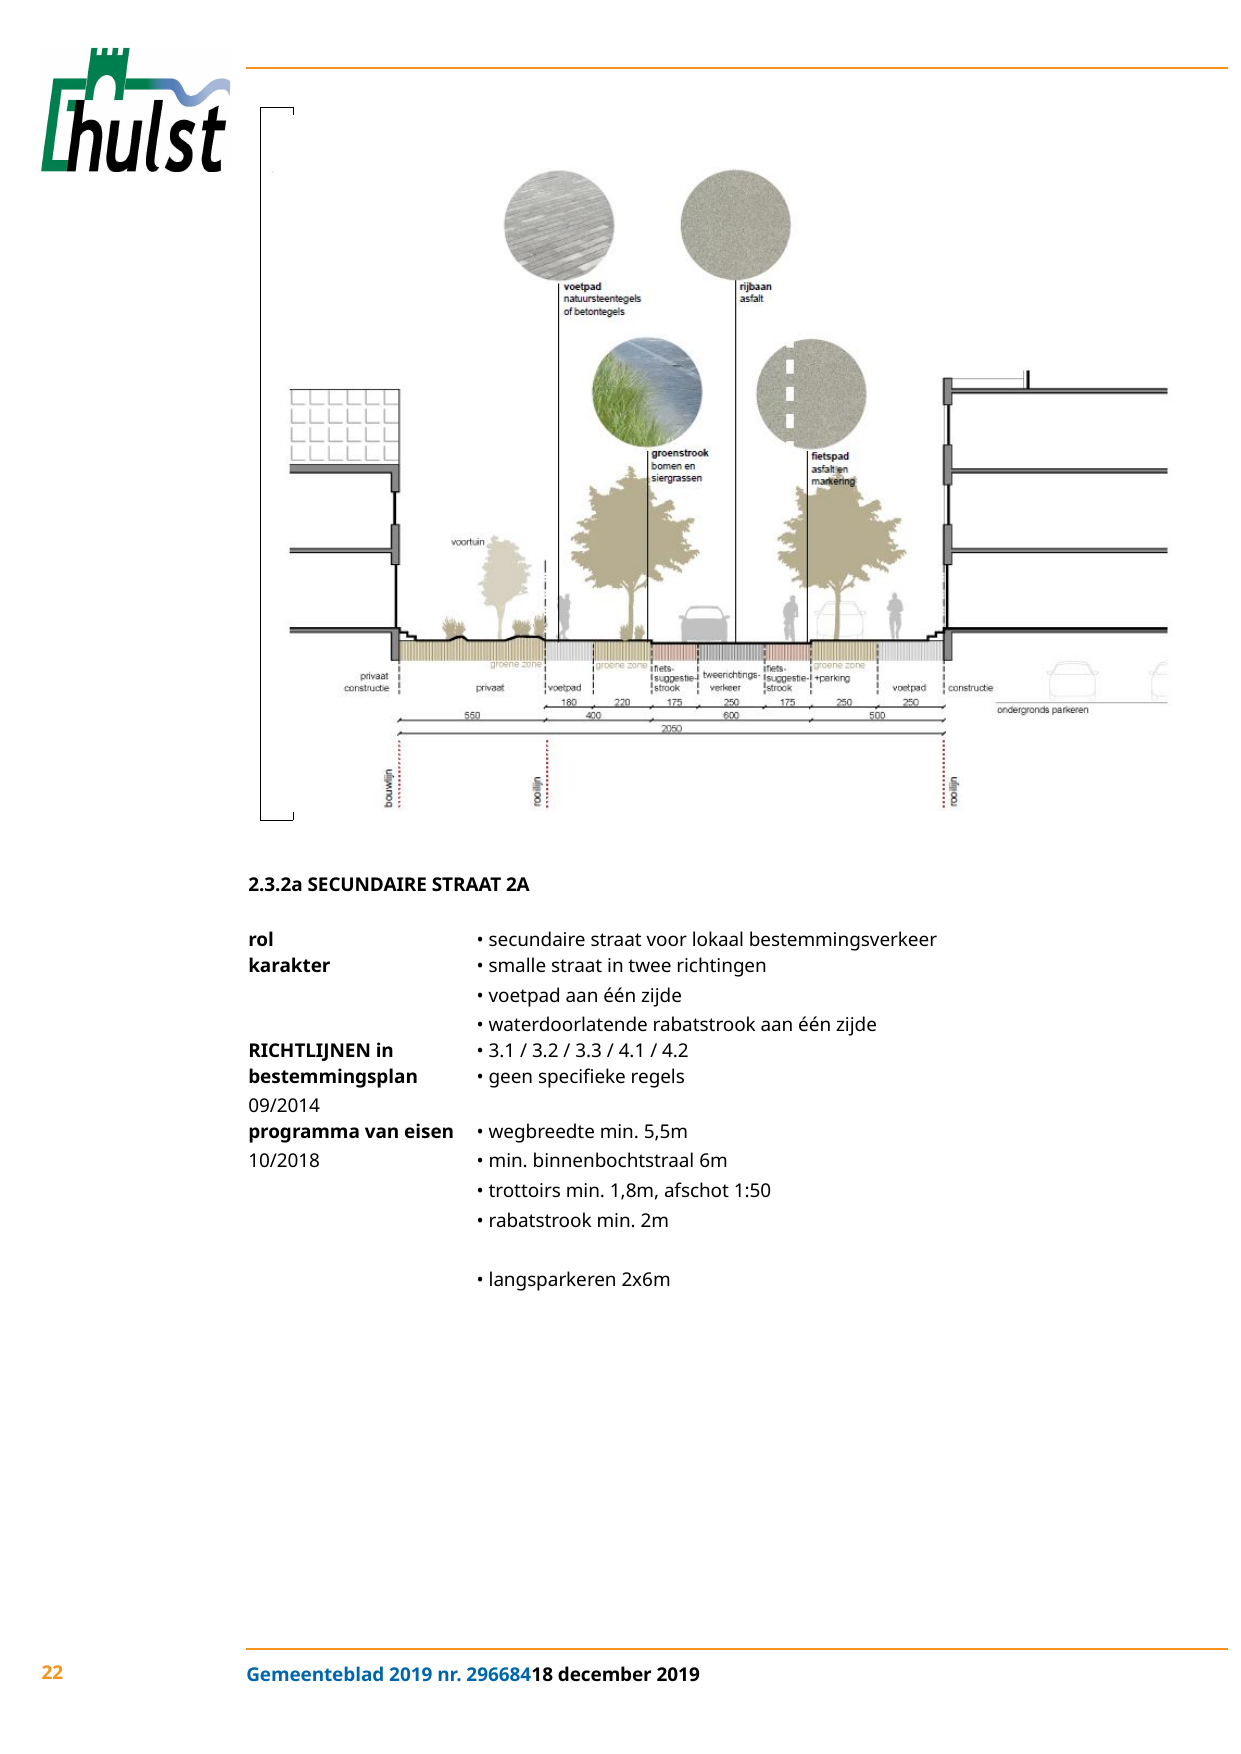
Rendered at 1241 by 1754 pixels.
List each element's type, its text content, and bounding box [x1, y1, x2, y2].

table_cell karakter [248, 952, 476, 1037]
table_cell bestemmingsplan 09/2014 [248, 1063, 476, 1118]
table_cell RICHTLIJNEN in [248, 1037, 476, 1063]
table_cell • smalle straat in twee richtingen • voetpad aan één zijde • waterdoorlatende rabatstrook aan één zijde [476, 952, 1152, 1037]
table_cell • 3.1 / 3.2 / 3.3 / 4.1 / 4.2 [476, 1037, 1152, 1063]
picture [41, 47, 231, 172]
table_cell • geen specifieke regels [476, 1063, 1152, 1118]
text 2.3.2a SECUNDAIRE STRAAT 2A [248, 871, 1152, 897]
picture [268, 115, 1173, 812]
table_header • secundaire straat voor lokaal bestemmingsverkeer [476, 926, 1152, 952]
table_header rol [248, 926, 476, 952]
table_cell • wegbreedte min. 5,5m • min. binnenbochtstraal 6m • trottoirs min. 1,8m, afschot 1:50 • rabatstrook min. 2m • langsparkeren 2x6m [476, 1118, 1152, 1292]
table_cell programma van eisen 10/2018 [248, 1118, 476, 1292]
